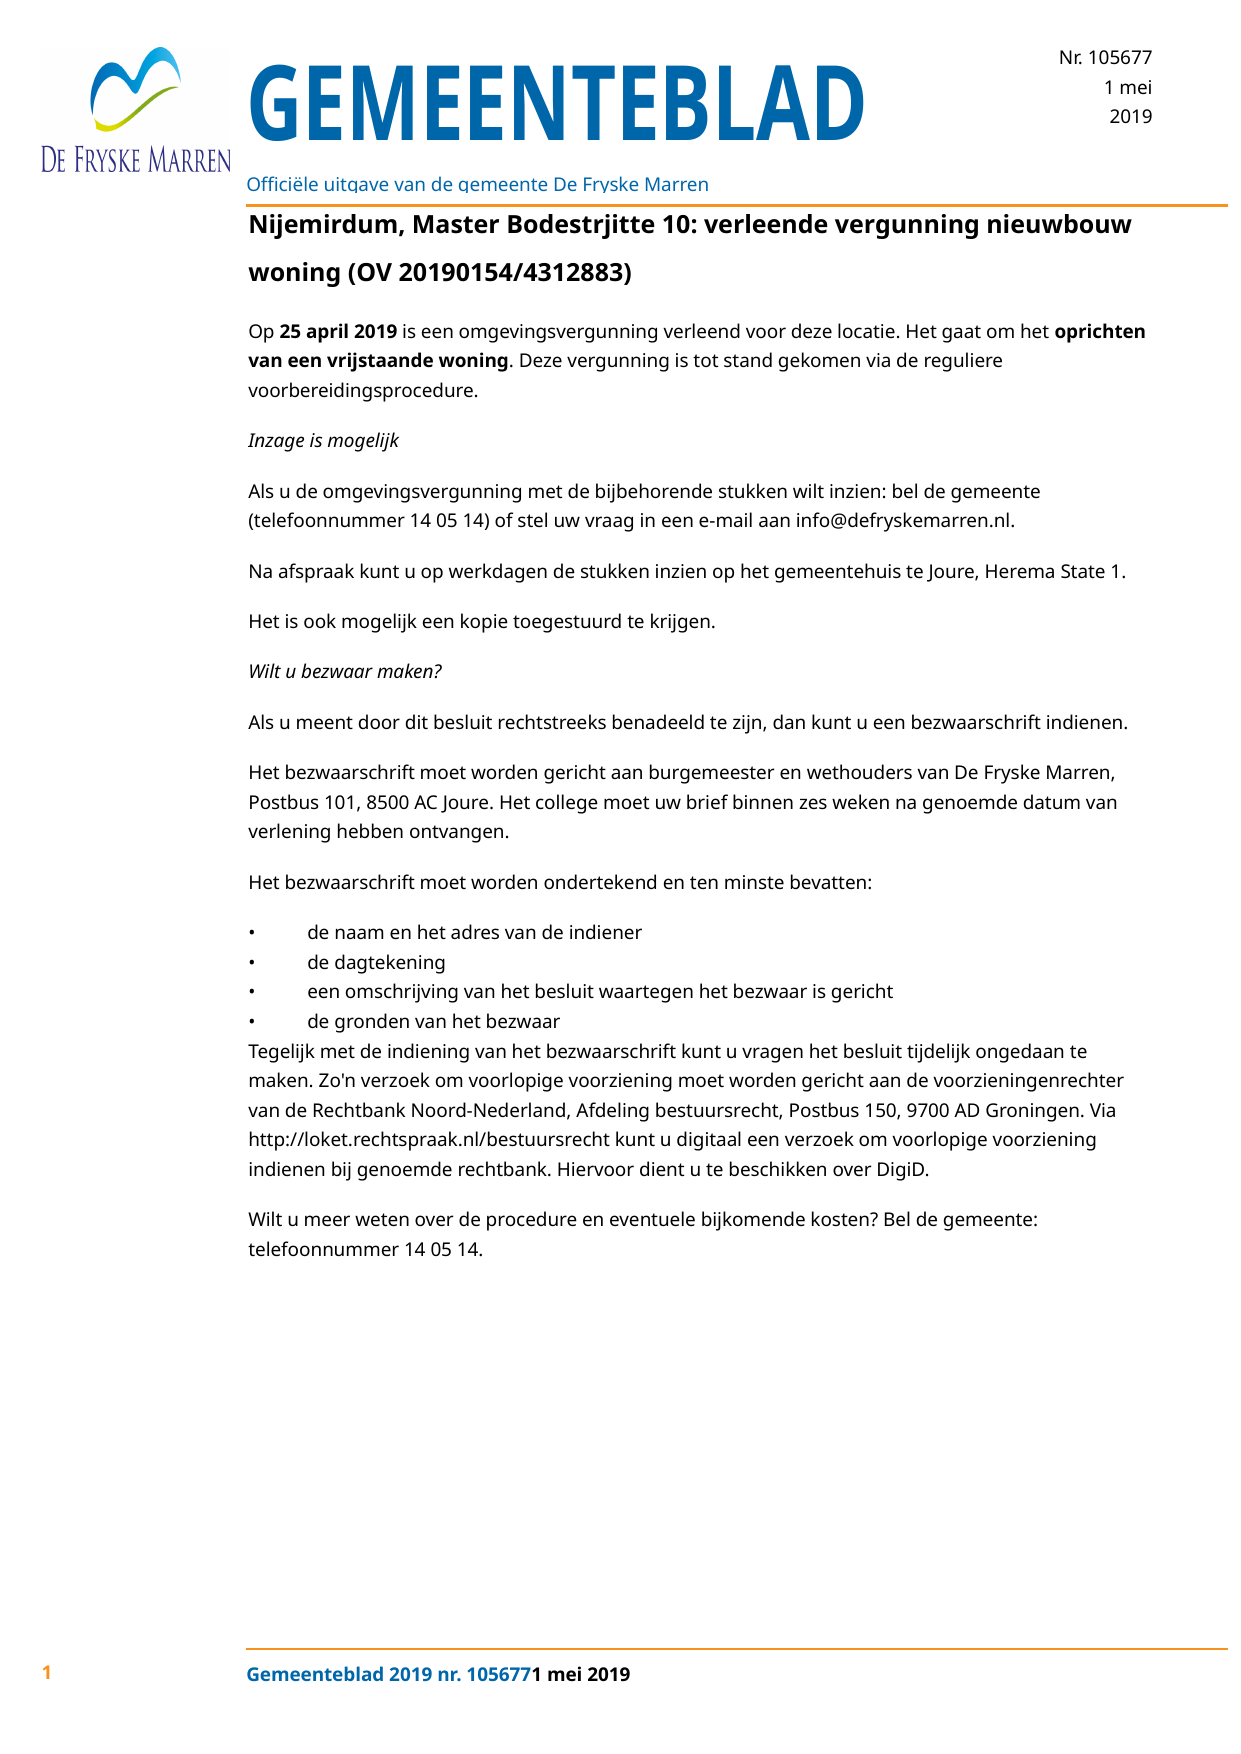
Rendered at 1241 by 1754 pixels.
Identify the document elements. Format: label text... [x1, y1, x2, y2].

text Op 25 april 2019 is een omgevingsvergunning verleend voor deze locatie. Het gaat om het oprichten van een vrijstaande woning. Deze vergunning is tot stand gekomen via de reguliere voorbereidingsprocedure. [248, 318, 1152, 403]
text Wilt u meer weten over de procedure en eventuele bijkomende kosten? Bel de gemeente: telefoonnummer 14 05 14. [248, 1207, 1152, 1262]
text Het bezwaarschrift moet worden ondertekend en ten minste bevatten: [248, 869, 1152, 895]
list een omschrijving van het besluit waartegen het bezwaar is gericht [248, 979, 1152, 1004]
text Wilt u bezwaar maken? [248, 659, 1152, 684]
text Na afspraak kunt u op werkdagen de stukken inzien op het gemeentehuis te Joure, Herema State 1. [248, 558, 1152, 584]
list de naam en het adres van de indiener [248, 919, 1152, 945]
picture [41, 47, 231, 172]
text Tegelijk met de indiening van het bezwaarschrift kunt u vragen het besluit tijdelijk ongedaan te maken. Zo'n verzoek om voorlopige voorziening moet worden gericht aan de voorzieningenrechter van de Rechtbank Noord-Nederland, Afdeling bestuursrecht, Postbus 150, 9700 AD Groningen. Via http://loket.rechtspraak.nl/bestuursrecht kunt u digitaal een verzoek om voorlopige voorziening indienen bij genoemde rechtbank. Hiervoor dient u te beschikken over DigiD. [248, 1038, 1152, 1182]
list de gronden van het bezwaar [248, 1008, 1152, 1034]
list de dagtekening [248, 949, 1152, 975]
text Het is ook mogelijk een kopie toegestuurd te krijgen. [248, 608, 1152, 634]
text Als u meent door dit besluit rechtstreeks benadeeld te zijn, dan kunt u een bezwaarschrift indienen. [248, 709, 1152, 735]
text Nijemirdum, Master Bodestrjitte 10: verleende vergunning nieuwbouw woning (OV 20190154/4312883) [248, 207, 1152, 288]
text Het bezwaarschrift moet worden gericht aan burgemeester en wethouders van De Fryske Marren, Postbus 101, 8500 AC Joure. Het college moet uw brief binnen zes weken na genoemde datum van verlening hebben ontvangen. [248, 759, 1152, 844]
text Als u de omgevingsvergunning met de bijbehorende stukken wilt inzien: bel de gemeente (telefoonnummer 14 05 14) of stel uw vraag in een e-mail aan info@defryskemarren.nl. [248, 478, 1152, 533]
text Inzage is mogelijk [248, 427, 1152, 453]
